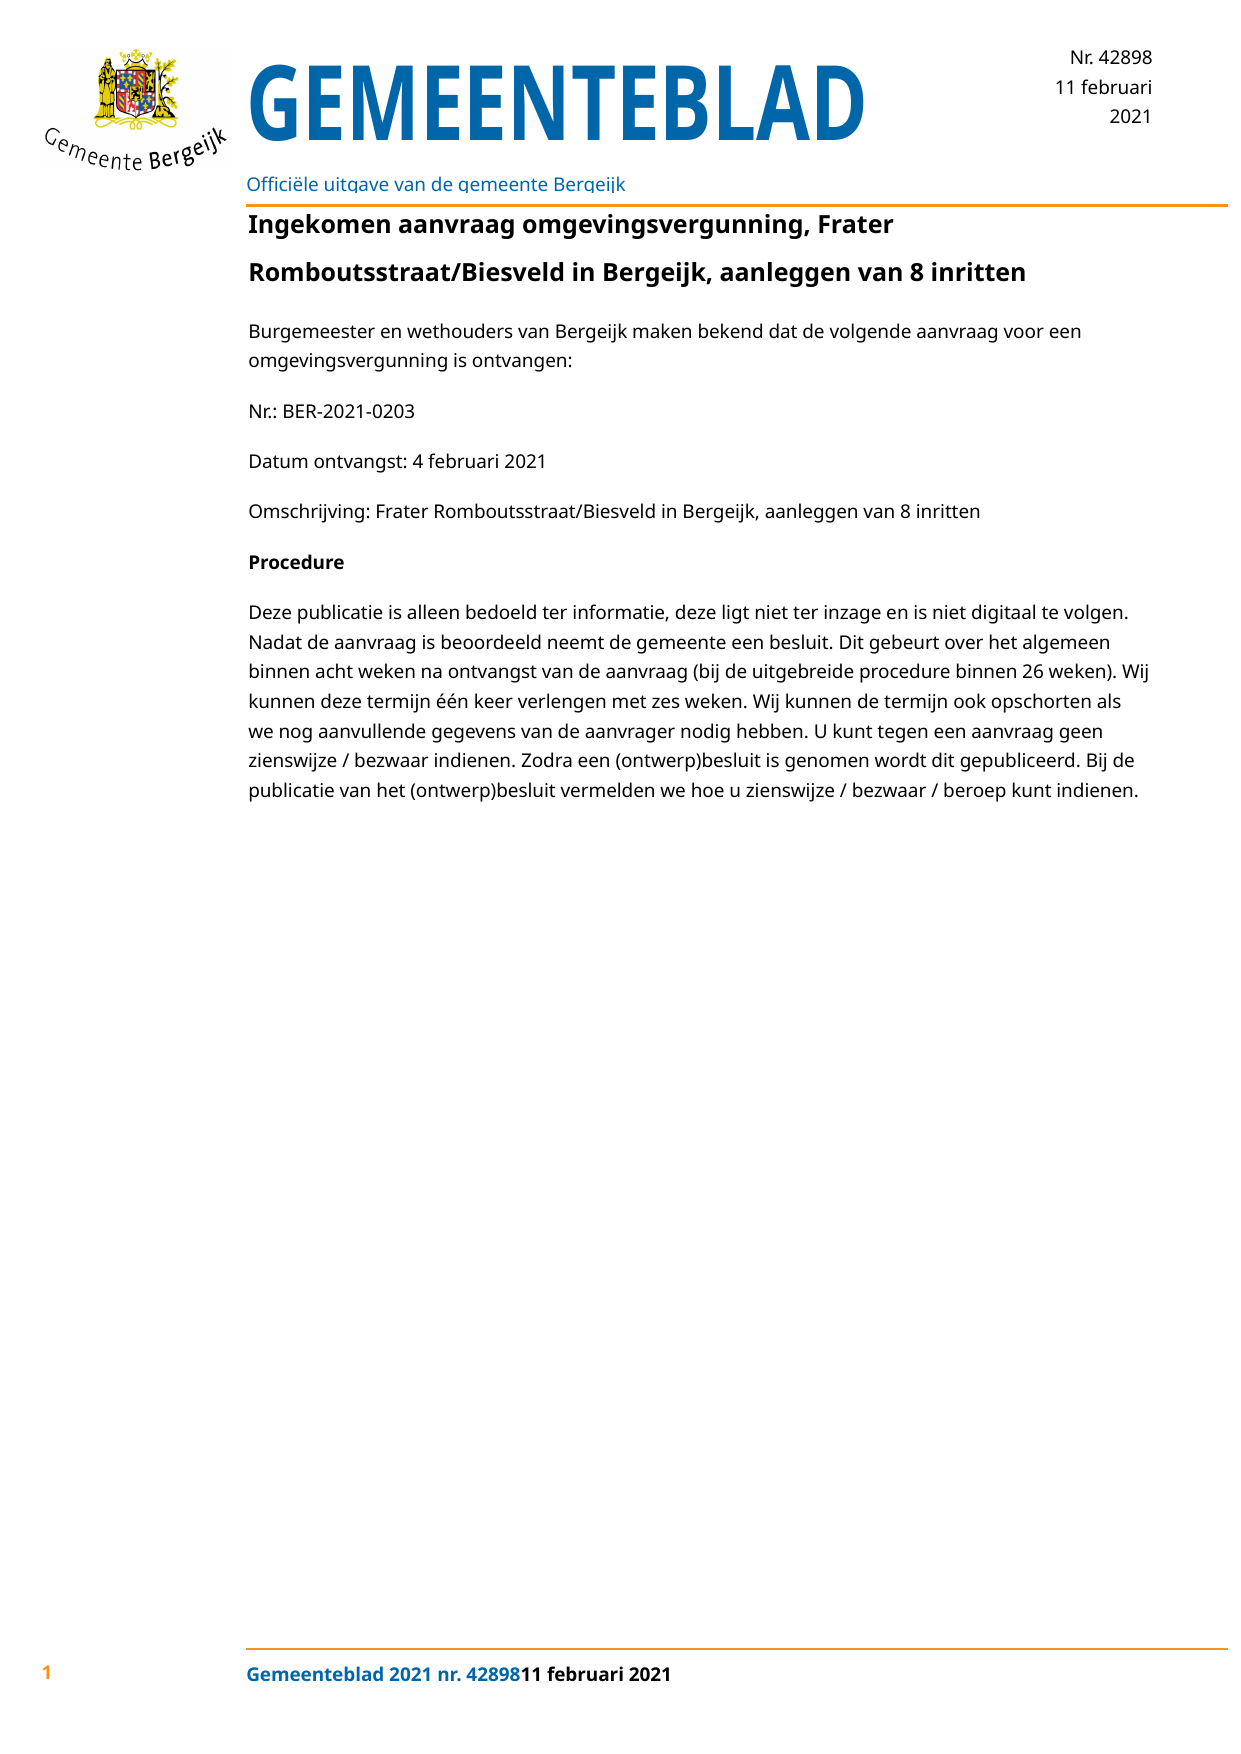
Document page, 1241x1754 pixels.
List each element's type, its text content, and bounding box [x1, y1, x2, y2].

text Procedure [248, 549, 1152, 575]
picture [41, 47, 231, 172]
text Nr.: BER-2021-0203 [248, 398, 1152, 424]
text Ingekomen aanvraag omgevingsvergunning, Frater Romboutsstraat/Biesveld in Bergeijk, aanleggen van 8 inritten [248, 207, 1152, 288]
text Omschrijving: Frater Romboutsstraat/Biesveld in Bergeijk, aanleggen van 8 inritten [248, 499, 1152, 524]
text Burgemeester en wethouders van Bergeijk maken bekend dat de volgende aanvraag voor een omgevingsvergunning is ontvangen: [248, 318, 1152, 373]
text Datum ontvangst: 4 februari 2021 [248, 448, 1152, 474]
text Deze publicatie is alleen bedoeld ter informatie, deze ligt niet ter inzage en is niet digitaal te volgen. Nadat de aanvraag is beoordeeld neemt de gemeente een besluit. Dit gebeurt over het algemeen binnen acht weken na ontvangst van de aanvraag (bij de uitgebreide procedure binnen 26 weken). Wij kunnen deze termijn één keer verlengen met zes weken. Wij kunnen de termijn ook opschorten als we nog aanvullende gegevens van de aanvrager nodig hebben. U kunt tegen een aanvraag geen zienswijze / bezwaar indienen. Zodra een (ontwerp)besluit is genomen wordt dit gepubliceerd. Bij de publicatie van het (ontwerp)besluit vermelden we hoe u zienswijze / bezwaar / beroep kunt indienen. [248, 599, 1152, 803]
